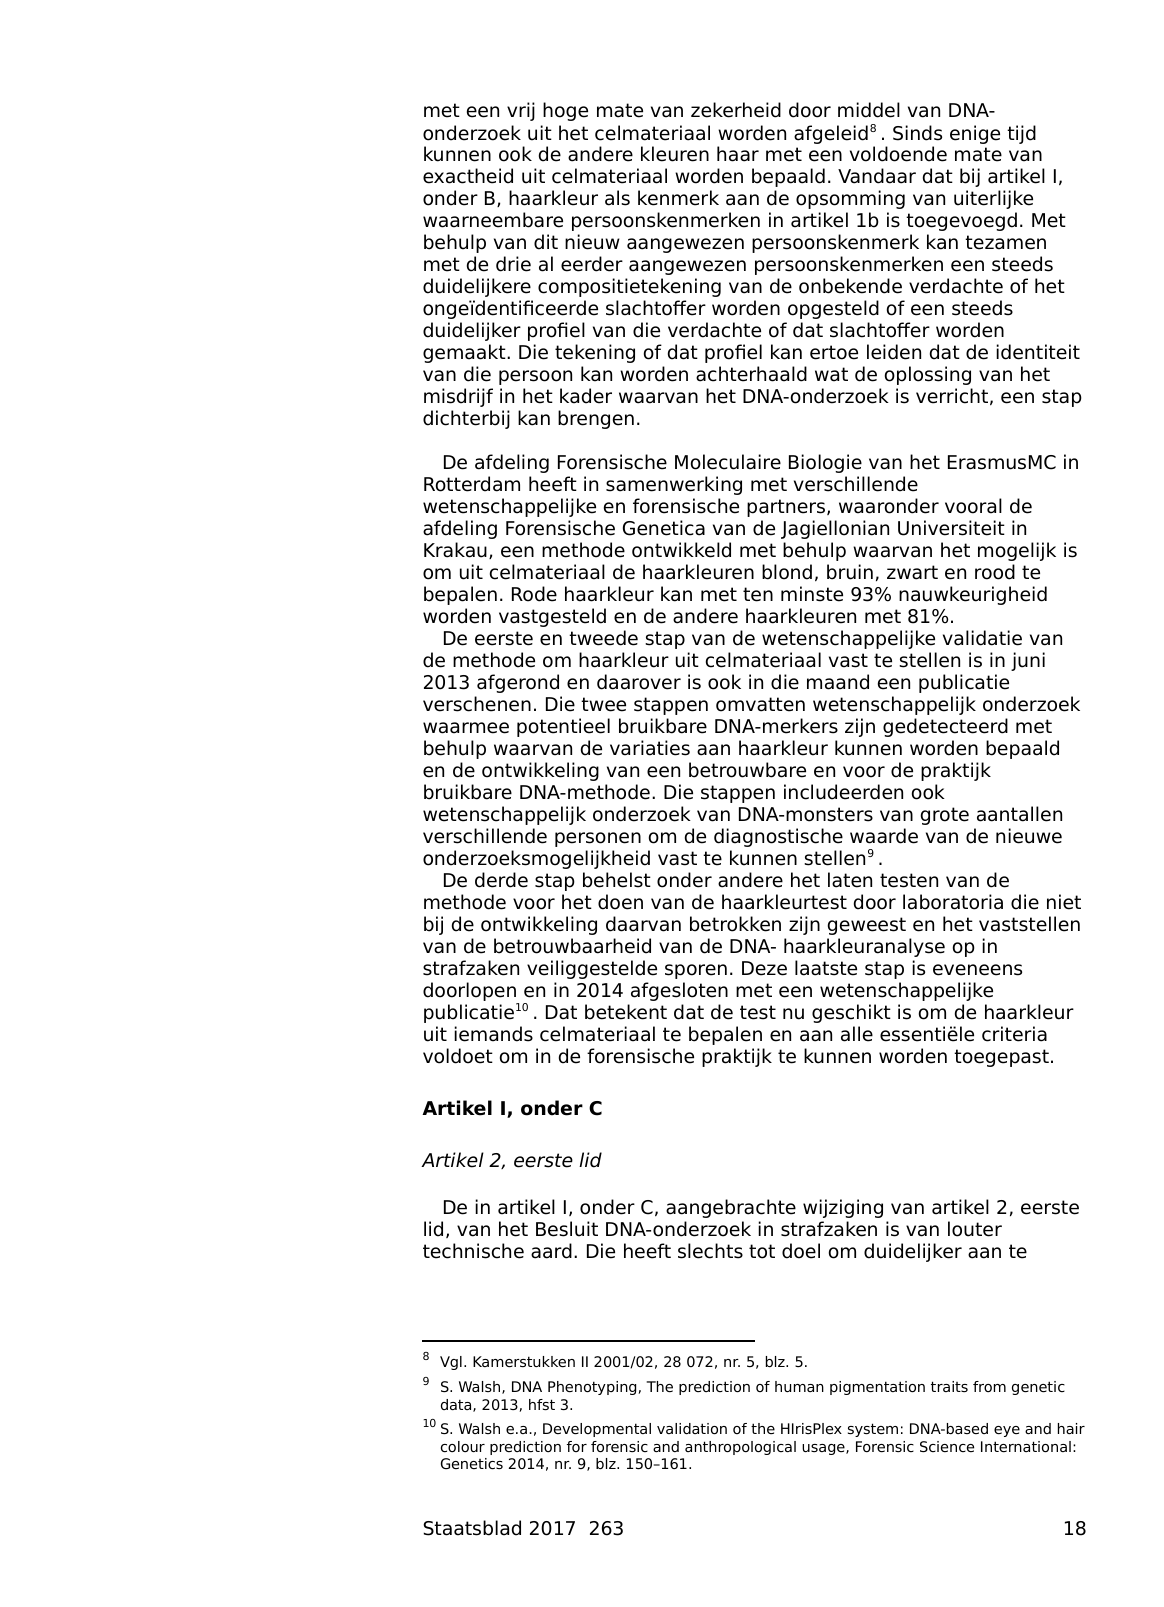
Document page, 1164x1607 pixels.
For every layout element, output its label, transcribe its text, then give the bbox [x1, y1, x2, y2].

text De derde stap behelst onder andere het laten testen van de methode voor het doen van de haarkleurtest door laboratoria die niet bij de ontwikkeling daarvan betrokken zijn geweest en het vaststellen van de betrouwbaarheid van de DNA- haarkleuranalyse op in strafzaken veiliggestelde sporen. Deze laatste stap is eveneens doorlopen en in 2014 afgesloten met een wetenschappelijke publicatie. Dat betekent dat de test nu geschikt is om de haarkleur uit iemands celmateriaal te bepalen en aan alle essentiële criteria voldoet om in de forensische praktijk te kunnen worden toegepast. [422, 870, 1087, 1068]
text S. Walsh e.a., Developmental validation of the HIrisPlex system: DNA-based eye and hair colour prediction for forensic and anthropological usage, Forensic Science International: Genetics 2014, nr. 9, blz. 150–161. [422, 1417, 1087, 1473]
subtitle Artikel 2, eerste lid [422, 1150, 1087, 1172]
text S. Walsh, DNA Phenotyping, The prediction of human pigmentation traits from genetic data, 2013, hfst 3. [422, 1375, 1087, 1414]
text De in artikel I, onder C, aangebrachte wijziging van artikel 2, eerste lid, van het Besluit DNA-onderzoek in strafzaken is van louter technische aard. Die heeft slechts tot doel om duidelijker aan te [422, 1197, 1087, 1263]
text De eerste en tweede stap van de wetenschappelijke validatie van de methode om haarkleur uit celmateriaal vast te stellen is in juni 2013 afgerond en daarover is ook in die maand een publicatie verschenen. Die twee stappen omvatten wetenschappelijk onderzoek waarmee potentieel bruikbare DNA-merkers zijn gedetecteerd met behulp waarvan de variaties aan haarkleur kunnen worden bepaald en de ontwikkeling van een betrouwbare en voor de praktijk bruikbare DNA-methode. Die stappen includeerden ook wetenschappelijk onderzoek van DNA-monsters van grote aantallen verschillende personen om de diagnostische waarde van de nieuwe onderzoeksmogelijkheid vast te kunnen stellen. [422, 628, 1087, 870]
text De afdeling Forensische Moleculaire Biologie van het ErasmusMC in Rotterdam heeft in samenwerking met verschillende wetenschappelijke en forensische partners, waaronder vooral de afdeling Forensische Genetica van de Jagiellonian Universiteit in Krakau, een methode ontwikkeld met behulp waarvan het mogelijk is om uit celmateriaal de haarkleuren blond, bruin, zwart en rood te bepalen. Rode haarkleur kan met ten minste 93% nauwkeurigheid worden vastgesteld en de andere haarkleuren met 81%. [422, 452, 1087, 628]
text Vgl. Kamerstukken II 2001/02, 28 072, nr. 5, blz. 5. [422, 1350, 1087, 1372]
subtitle Artikel I, onder C [422, 1098, 1087, 1120]
text met een vrij hoge mate van zekerheid door middel van DNA-onderzoek uit het celmateriaal worden afgeleid. Sinds enige tijd kunnen ook de andere kleuren haar met een voldoende mate van exactheid uit celmateriaal worden bepaald. Vandaar dat bij artikel I, onder B, haarkleur als kenmerk aan de opsomming van uiterlijke waarneembare persoonskenmerken in artikel 1b is toegevoegd. Met behulp van dit nieuw aangewezen persoonskenmerk kan tezamen met de drie al eerder aangewezen persoonskenmerken een steeds duidelijkere compositietekening van de onbekende verdachte of het ongeïdentificeerde slachtoffer worden opgesteld of een steeds duidelijker profiel van die verdachte of dat slachtoffer worden gemaakt. Die tekening of dat profiel kan ertoe leiden dat de identiteit van die persoon kan worden achterhaald wat de oplossing van het misdrijf in het kader waarvan het DNA-onderzoek is verricht, een stap dichterbij kan brengen. [422, 100, 1087, 430]
